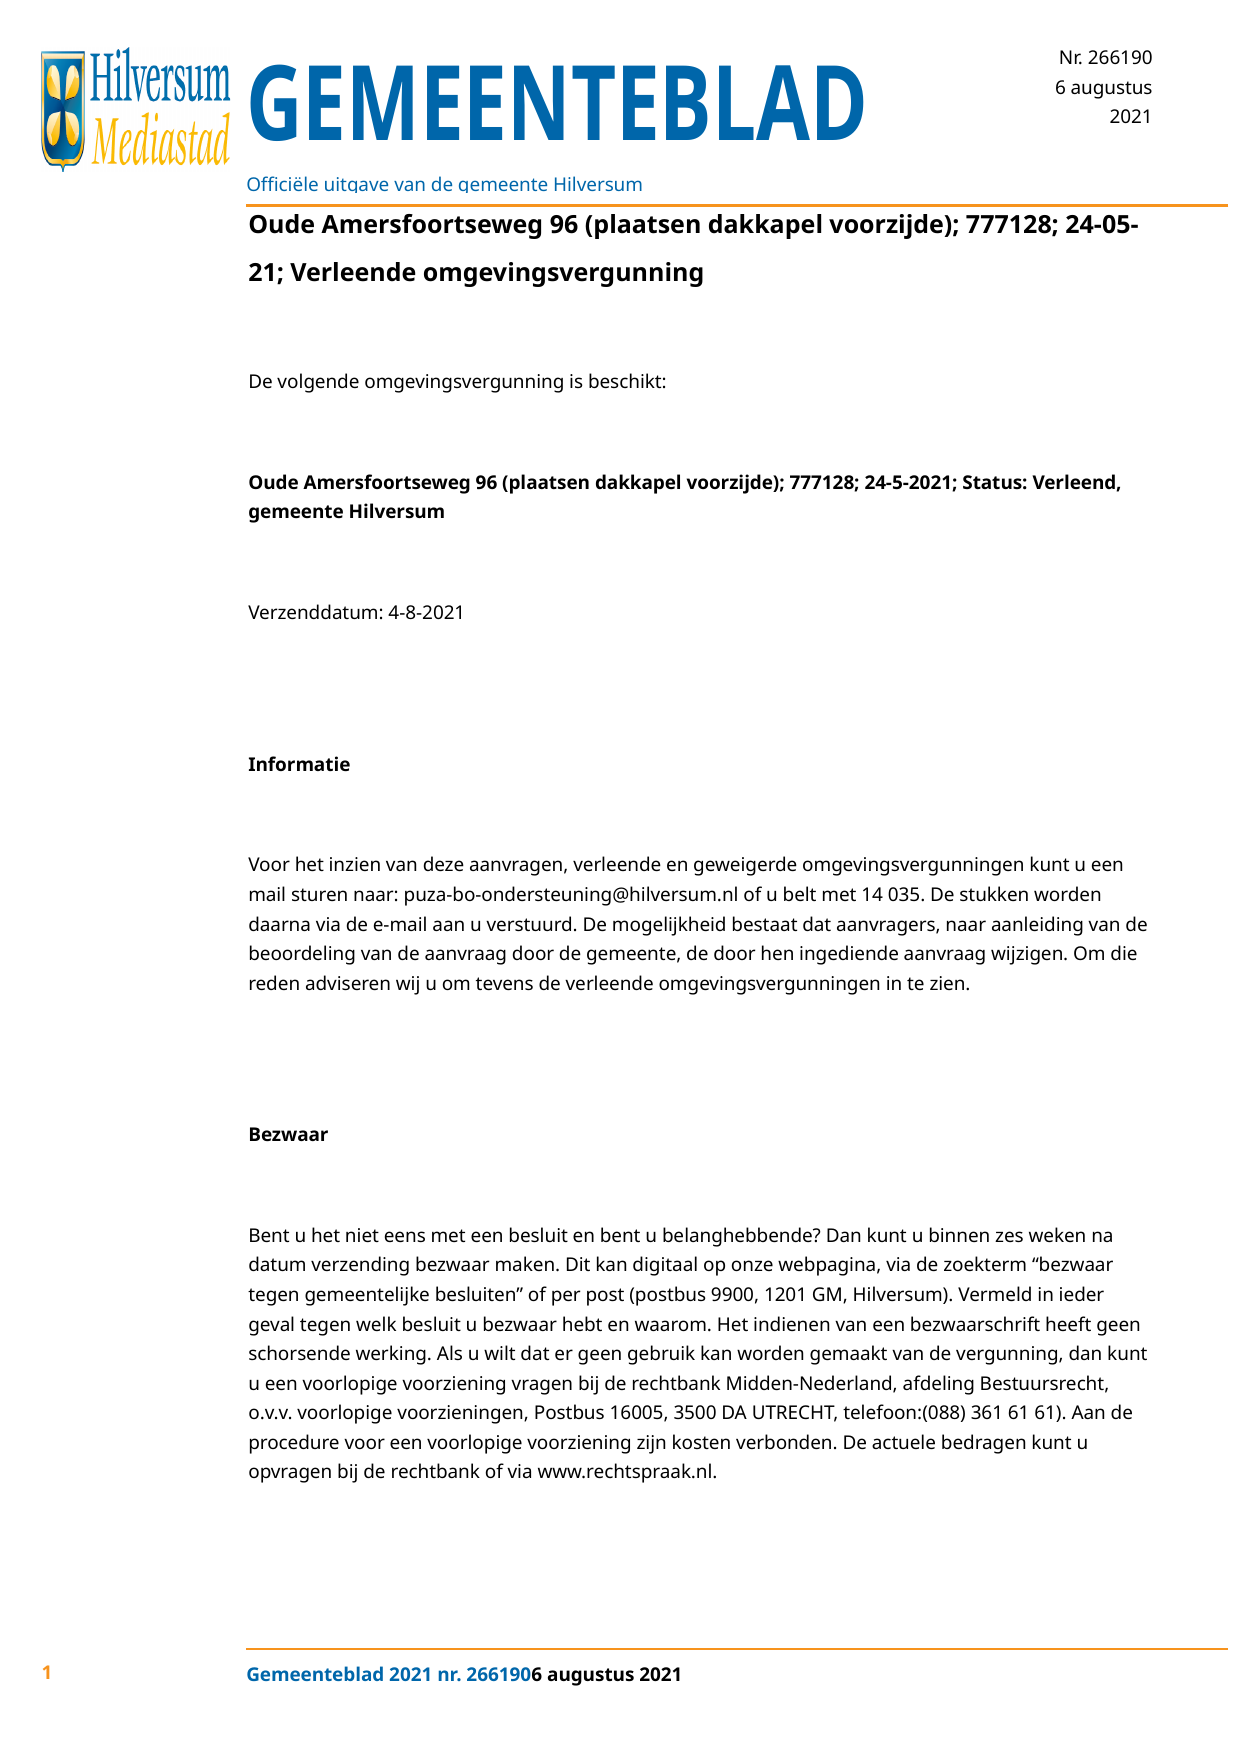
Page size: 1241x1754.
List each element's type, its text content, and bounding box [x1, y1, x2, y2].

text Oude Amersfoortseweg 96 (plaatsen dakkapel voorzijde); 777128; 24-05-21; Verleende omgevingsvergunning [248, 207, 1152, 288]
text Bent u het niet eens met een besluit en bent u belanghebbende? Dan kunt u binnen zes weken na datum verzending bezwaar maken. Dit kan digitaal op onze webpagina, via de zoekterm “bezwaar tegen gemeentelijke besluiten” of per post (postbus 9900, 1201 GM, Hilversum). Vermeld in ieder geval tegen welk besluit u bezwaar hebt en waarom. Het indienen van een bezwaarschrift heeft geen schorsende werking. Als u wilt dat er geen gebruik kan worden gemaakt van de vergunning, dan kunt u een voorlopige voorziening vragen bij de rechtbank Midden-Nederland, afdeling Bestuursrecht, o.v.v. voorlopige voorzieningen, Postbus 16005, 3500 DA UTRECHT, telefoon:(088) 361 61 61). Aan de procedure voor een voorlopige voorziening zijn kosten verbonden. De actuele bedragen kunt u opvragen bij de rechtbank of via www.rechtspraak.nl. [248, 1222, 1152, 1484]
text De volgende omgevingsvergunning is beschikt: [248, 368, 1152, 394]
text Informatie [248, 751, 1152, 777]
text Bezwaar [248, 1121, 1152, 1147]
picture [41, 47, 231, 172]
text Verzenddatum: 4-8-2021 [248, 599, 1152, 625]
text Oude Amersfoortseweg 96 (plaatsen dakkapel voorzijde); 777128; 24-5-2021; Status: Verleend, gemeente Hilversum [248, 469, 1152, 524]
text Voor het inzien van deze aanvragen, verleende en geweigerde omgevingsvergunningen kunt u een mail sturen naar: puza-bo-ondersteuning@hilversum.nl of u belt met 14 035. De stukken worden daarna via de e-mail aan u verstuurd. De mogelijkheid bestaat dat aanvragers, naar aanleiding van de beoordeling van de aanvraag door de gemeente, de door hen ingediende aanvraag wijzigen. Om die reden adviseren wij u om tevens de verleende omgevingsvergunningen in te zien. [248, 852, 1152, 996]
